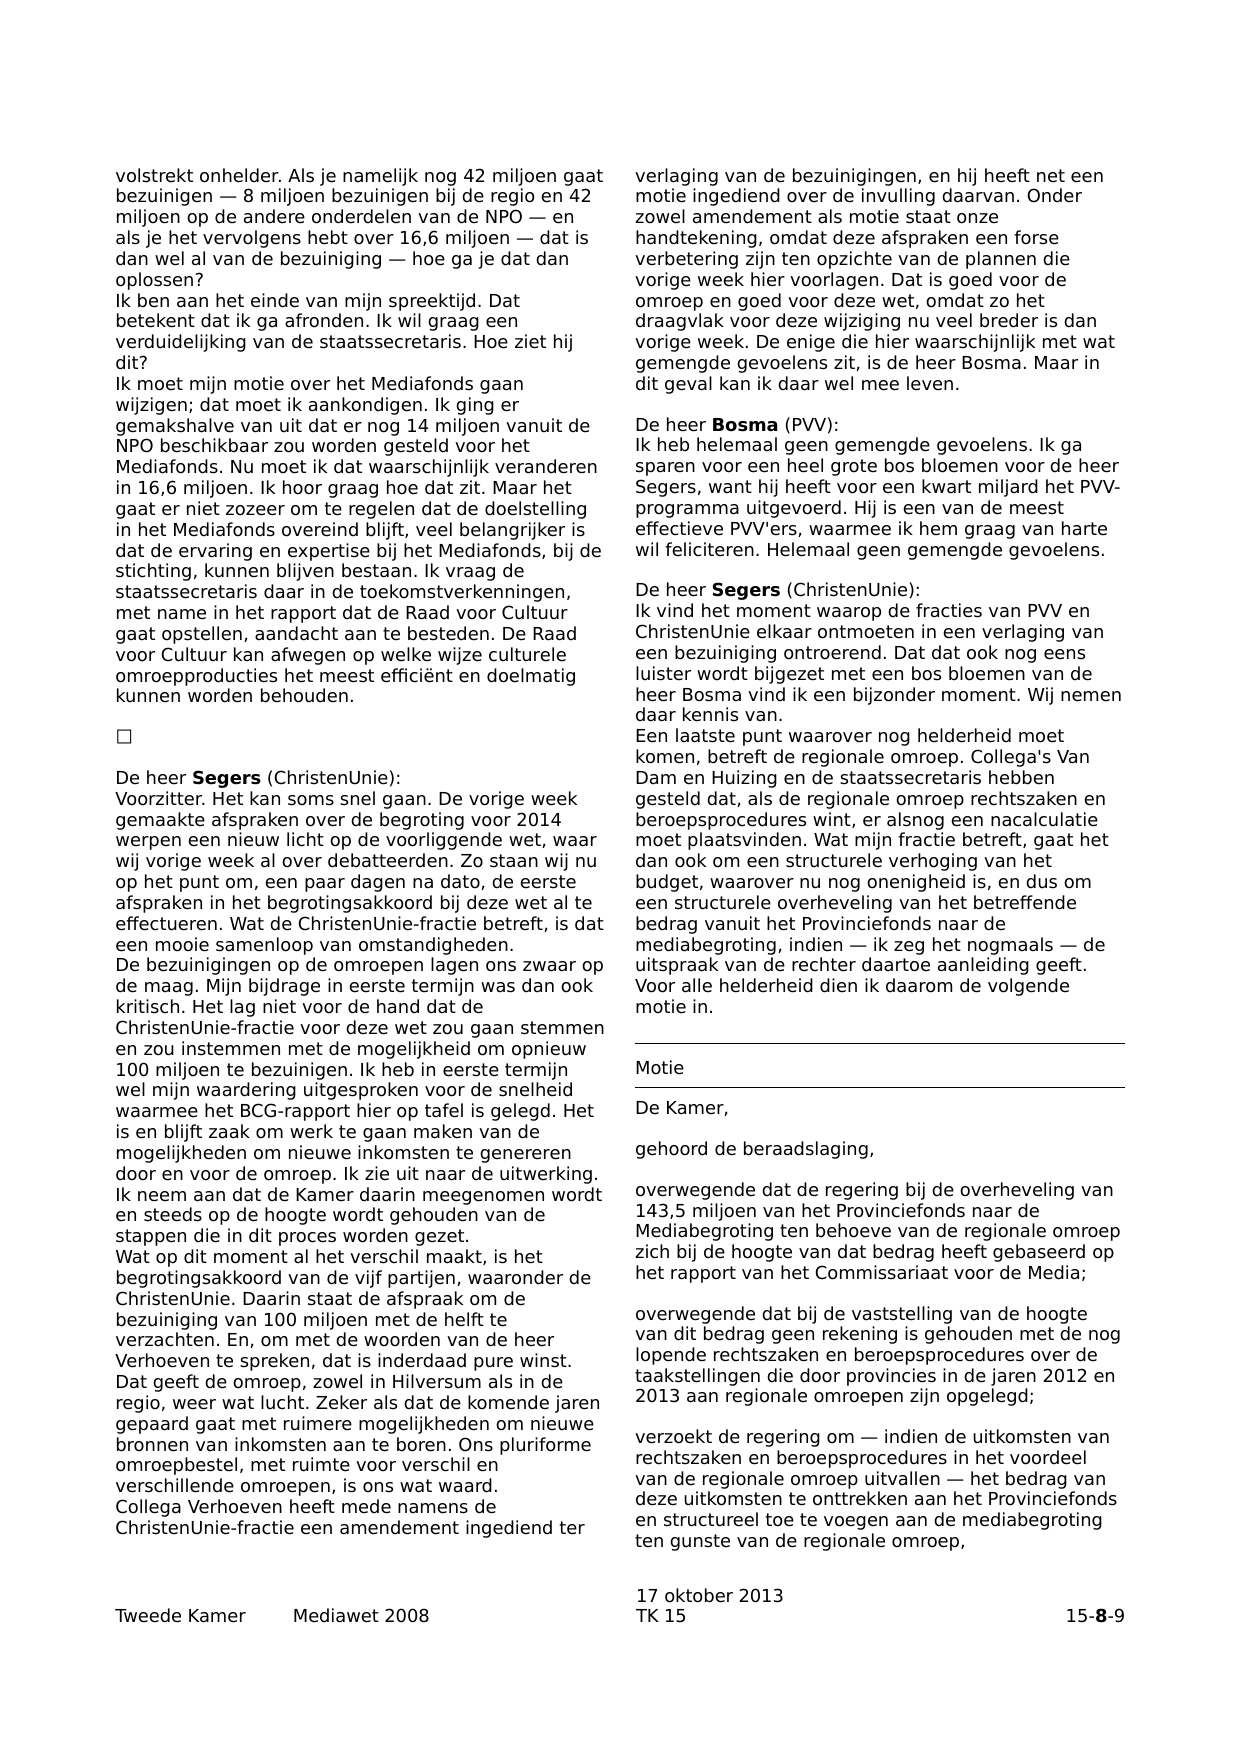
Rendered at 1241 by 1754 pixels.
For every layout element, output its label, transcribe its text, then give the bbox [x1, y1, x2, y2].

text overwegende dat de regering bij de overheveling van 143,5 miljoen van het Provinciefonds naar de Mediabegroting ten behoeve van de regionale omroep zich bij de hoogte van dat bedrag heeft gebaseerd op het rapport van het Commissariaat voor de Media; [635, 1180, 1125, 1283]
text De heer Bosma (PVV): [635, 414, 1125, 435]
text Ik moet mijn motie over het Mediafonds gaan wijzigen; dat moet ik aankondigen. Ik ging er gemakshalve van uit dat er nog 14 miljoen vanuit de NPO beschikbaar zou worden gesteld voor het Mediafonds. Nu moet ik dat waarschijnlijk veranderen in 16,6 miljoen. Ik hoor graag hoe dat zit. Maar het gaat er niet zozeer om te regelen dat de doelstelling in het Mediafonds overeind blijft, veel belangrijker is dat de ervaring en expertise bij het Mediafonds, bij de stichting, kunnen blijven bestaan. Ik vraag de staatssecretaris daar in de toekomstverkenningen, met name in het rapport dat de Raad voor Cultuur gaat opstellen, aandacht aan te besteden. De Raad voor Cultuur kan afwegen op welke wijze culturele omroepproducties het meest efficiënt en doelmatig kunnen worden behouden. [115, 374, 605, 707]
text Ik vind het moment waarop de fracties van PVV en ChristenUnie elkaar ontmoeten in een verlaging van een bezuiniging ontroerend. Dat dat ook nog eens luister wordt bijgezet met een bos bloemen van de heer Bosma vind ik een bijzonder moment. Wij nemen daar kennis van. [635, 601, 1125, 726]
text gehoord de beraadslaging, [635, 1139, 1125, 1160]
text overwegende dat bij de vaststelling van de hoogte van dit bedrag geen rekening is gehouden met de nog lopende rechtszaken en beroepsprocedures over de taakstellingen die door provincies in de jaren 2012 en 2013 aan regionale omroepen zijn opgelegd; [635, 1303, 1125, 1407]
text Voorzitter. Het kan soms snel gaan. De vorige week gemaakte afspraken over de begroting voor 2014 werpen een nieuw licht op de voorliggende wet, waar wij vorige week al over debatteerden. Zo staan wij nu op het punt om, een paar dagen na dato, de eerste afspraken in het begrotingsakkoord bij deze wet al te effectueren. Wat de ChristenUnie-fractie betreft, is dat een mooie samenloop van omstandigheden. [115, 788, 605, 955]
text verlaging van de bezuinigingen, en hij heeft net een motie ingediend over de invulling daarvan. Onder zowel amendement als motie staat onze handtekening, omdat deze afspraken een forse verbetering zijn ten opzichte van de plannen die vorige week hier voorlagen. Dat is goed voor de omroep en goed voor deze wet, omdat zo het draagvlak voor deze wijziging nu veel breder is dan vorige week. De enige die hier waarschijnlijk met wat gemengde gevoelens zit, is de heer Bosma. Maar in dit geval kan ik daar wel mee leven. [635, 165, 1125, 394]
text Ik heb helemaal geen gemengde gevoelens. Ik ga sparen voor een heel grote bos bloemen voor de heer Segers, want hij heeft voor een kwart miljard het PVV-programma uitgevoerd. Hij is een van de meest effectieve PVV'ers, waarmee ik hem graag van harte wil feliciteren. Helemaal geen gemengde gevoelens. [635, 435, 1125, 560]
text Ik ben aan het einde van mijn spreektijd. Dat betekent dat ik ga afronden. Ik wil graag een verduidelijking van de staatssecretaris. Hoe ziet hij dit? [115, 290, 605, 374]
text Collega Verhoeven heeft mede namens de ChristenUnie-fractie een amendement ingediend ter [115, 1497, 605, 1538]
text De bezuinigingen op de omroepen lagen ons zwaar op de maag. Mijn bijdrage in eerste termijn was dan ook kritisch. Het lag niet voor de hand dat de ChristenUnie-fractie voor deze wet zou gaan stemmen en zou instemmen met de mogelijkheid om opnieuw 100 miljoen te bezuinigen. Ik heb in eerste termijn wel mijn waardering uitgesproken voor de snelheid waarmee het BCG-rapport hier op tafel is gelegd. Het is en blijft zaak om werk te gaan maken van de mogelijkheden om nieuwe inkomsten te genereren door en voor de omroep. Ik zie uit naar de uitwerking. Ik neem aan dat de Kamer daarin meegenomen wordt en steeds op de hoogte wordt gehouden van de stappen die in dit proces worden gezet. [115, 955, 605, 1247]
text volstrekt onhelder. Als je namelijk nog 42 miljoen gaat bezuinigen — 8 miljoen bezuinigen bij de regio en 42 miljoen op de andere onderdelen van de NPO — en als je het vervolgens hebt over 16,6 miljoen — dat is dan wel al van de bezuiniging — hoe ga je dat dan oplossen? [115, 165, 605, 290]
text De Kamer, [635, 1098, 1125, 1119]
text De heer Segers (ChristenUnie): [115, 768, 605, 788]
text Motie [635, 1057, 1125, 1078]
text verzoekt de regering om — indien de uitkomsten van rechtszaken en beroepsprocedures in het voordeel van de regionale omroep uitvallen — het bedrag van deze uitkomsten te onttrekken aan het Provinciefonds en structureel toe te voegen aan de mediabegroting ten gunste van de regionale omroep, [635, 1427, 1125, 1551]
text De heer Segers (ChristenUnie): [635, 580, 1125, 601]
text ⬜ [115, 727, 605, 748]
text Wat op dit moment al het verschil maakt, is het begrotingsakkoord van de vijf partijen, waaronder de ChristenUnie. Daarin staat de afspraak om de bezuiniging van 100 miljoen met de helft te verzachten. En, om met de woorden van de heer Verhoeven te spreken, dat is inderdaad pure winst. Dat geeft de omroep, zowel in Hilversum als in de regio, weer wat lucht. Zeker als dat de komende jaren gepaard gaat met ruimere mogelijkheden om nieuwe bronnen van inkomsten aan te boren. Ons pluriforme omroepbestel, met ruimte voor verschil en verschillende omroepen, is ons wat waard. [115, 1247, 605, 1497]
text Een laatste punt waarover nog helderheid moet komen, betreft de regionale omroep. Collega's Van Dam en Huizing en de staatssecretaris hebben gesteld dat, als de regionale omroep rechtszaken en beroepsprocedures wint, er alsnog een nacalculatie moet plaatsvinden. Wat mijn fractie betreft, gaat het dan ook om een structurele verhoging van het budget, waarover nu nog onenigheid is, en dus om een structurele overheveling van het betreffende bedrag vanuit het Provinciefonds naar de mediabegroting, indien — ik zeg het nogmaals — de uitspraak van de rechter daartoe aanleiding geeft. Voor alle helderheid dien ik daarom de volgende motie in. [635, 726, 1125, 1018]
